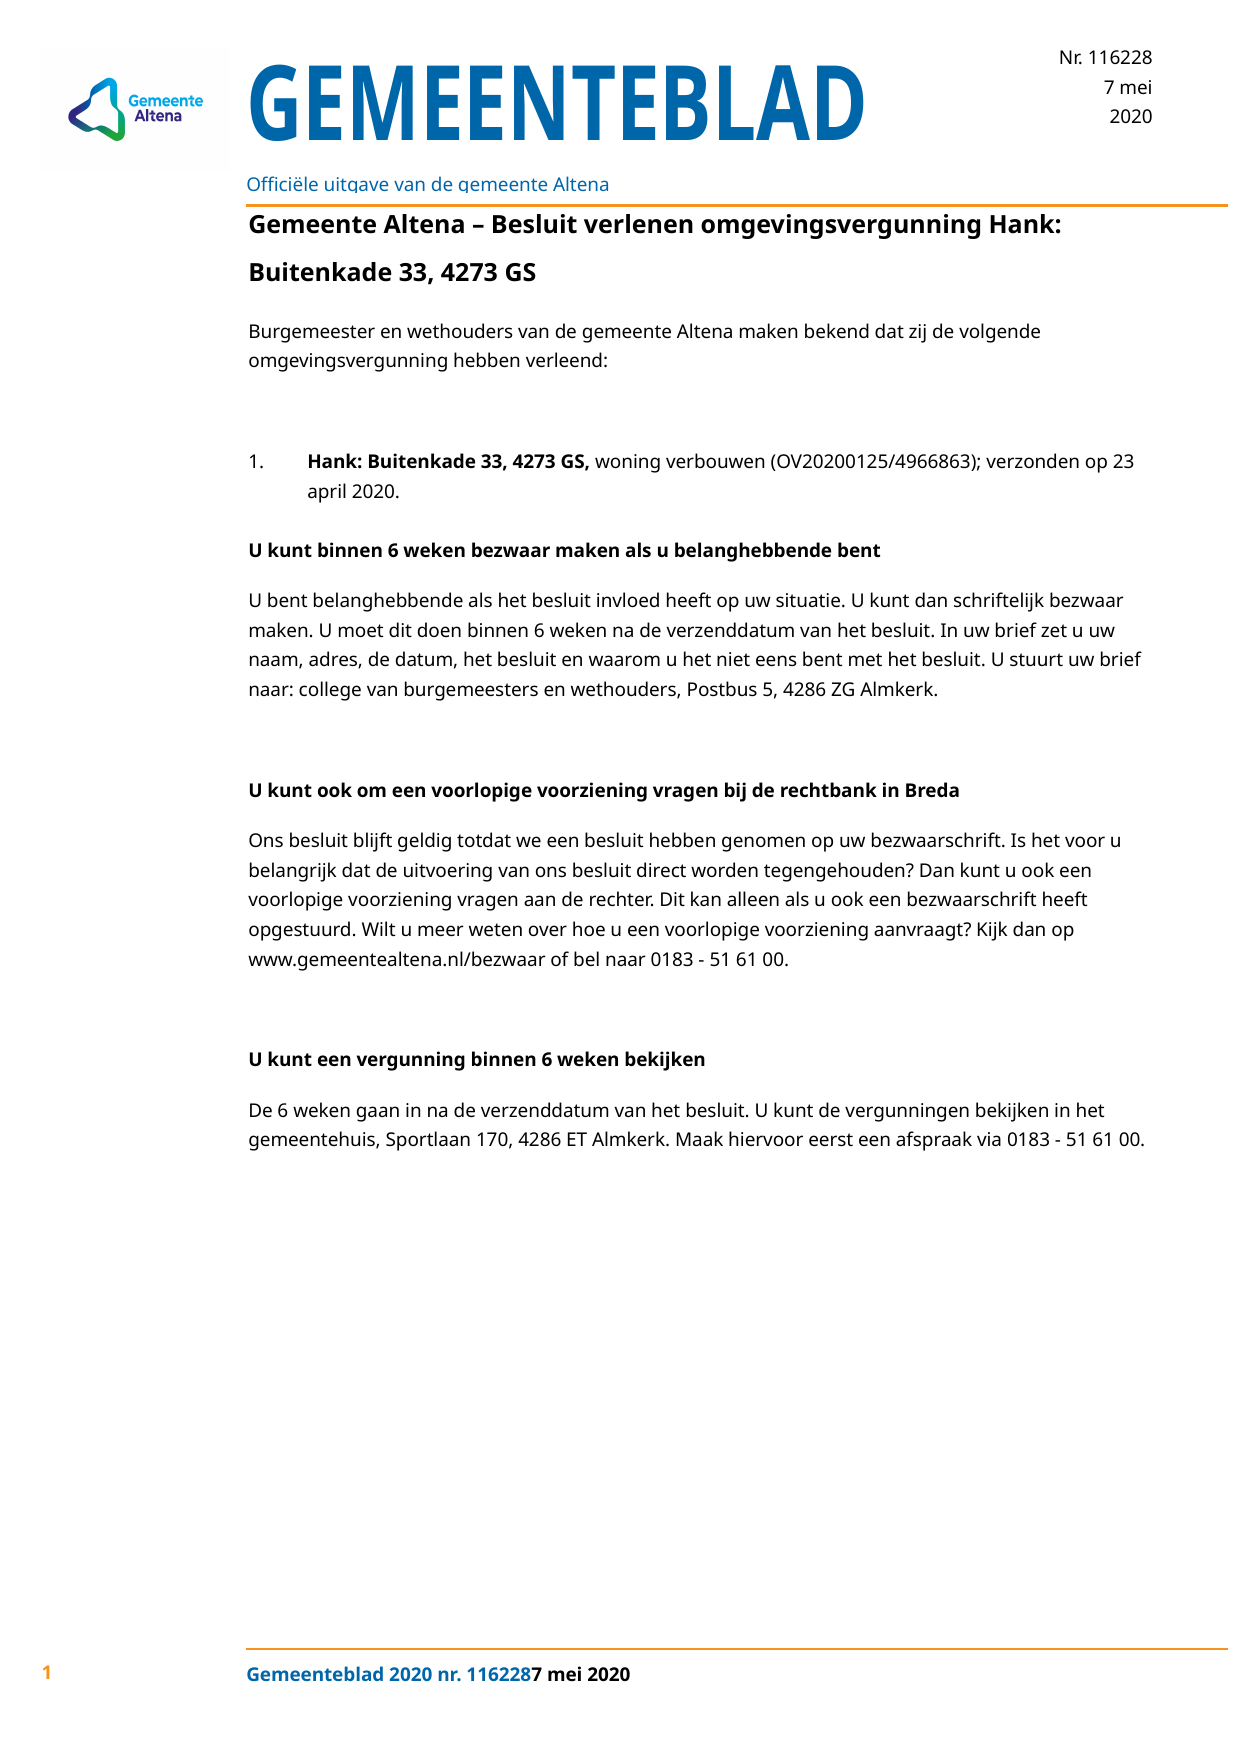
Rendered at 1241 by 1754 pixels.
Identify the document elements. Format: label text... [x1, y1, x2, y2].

text Gemeente Altena – Besluit verlenen omgevingsvergunning Hank: Buitenkade 33, 4273 GS [248, 207, 1152, 288]
list Hank: Buitenkade 33, 4273 GS, woning verbouwen (OV20200125/4966863); verzonden op 23 april 2020. [248, 448, 1152, 504]
text Ons besluit blijft geldig totdat we een besluit hebben genomen op uw bezwaarschrift. Is het voor u belangrijk dat de uitvoering van ons besluit direct worden tegengehouden? Dan kunt u ook een voorlopige voorziening vragen aan de rechter. Dit kan alleen als u ook een bezwaarschrift heeft opgestuurd. Wilt u meer weten over hoe u een voorlopige voorziening aanvraagt? Kijk dan op www.gemeentealtena.nl/bezwaar of bel naar 0183 - 51 61 00. [248, 827, 1152, 972]
text U kunt binnen 6 weken bezwaar maken als u belanghebbende bent [248, 537, 1152, 563]
text U bent belanghebbende als het besluit invloed heeft op uw situatie. U kunt dan schriftelijk bezwaar maken. U moet dit doen binnen 6 weken na de verzenddatum van het besluit. In uw brief zet u uw naam, adres, de datum, het besluit en waarom u het niet eens bent met het besluit. U stuurt uw brief naar: college van burgemeesters en wethouders, Postbus 5, 4286 ZG Almkerk. [248, 587, 1152, 702]
text Burgemeester en wethouders van de gemeente Altena maken bekend dat zij de volgende omgevingsvergunning hebben verleend: [248, 318, 1152, 373]
text U kunt een vergunning binnen 6 weken bekijken [248, 1047, 1152, 1072]
text U kunt ook om een voorlopige voorziening vragen bij de rechtbank in Breda [248, 777, 1152, 803]
picture [41, 47, 231, 172]
text De 6 weken gaan in na de verzenddatum van het besluit. U kunt de vergunningen bekijken in het gemeentehuis, Sportlaan 170, 4286 ET Almkerk. Maak hiervoor eerst een afspraak via 0183 - 51 61 00. [248, 1097, 1152, 1152]
